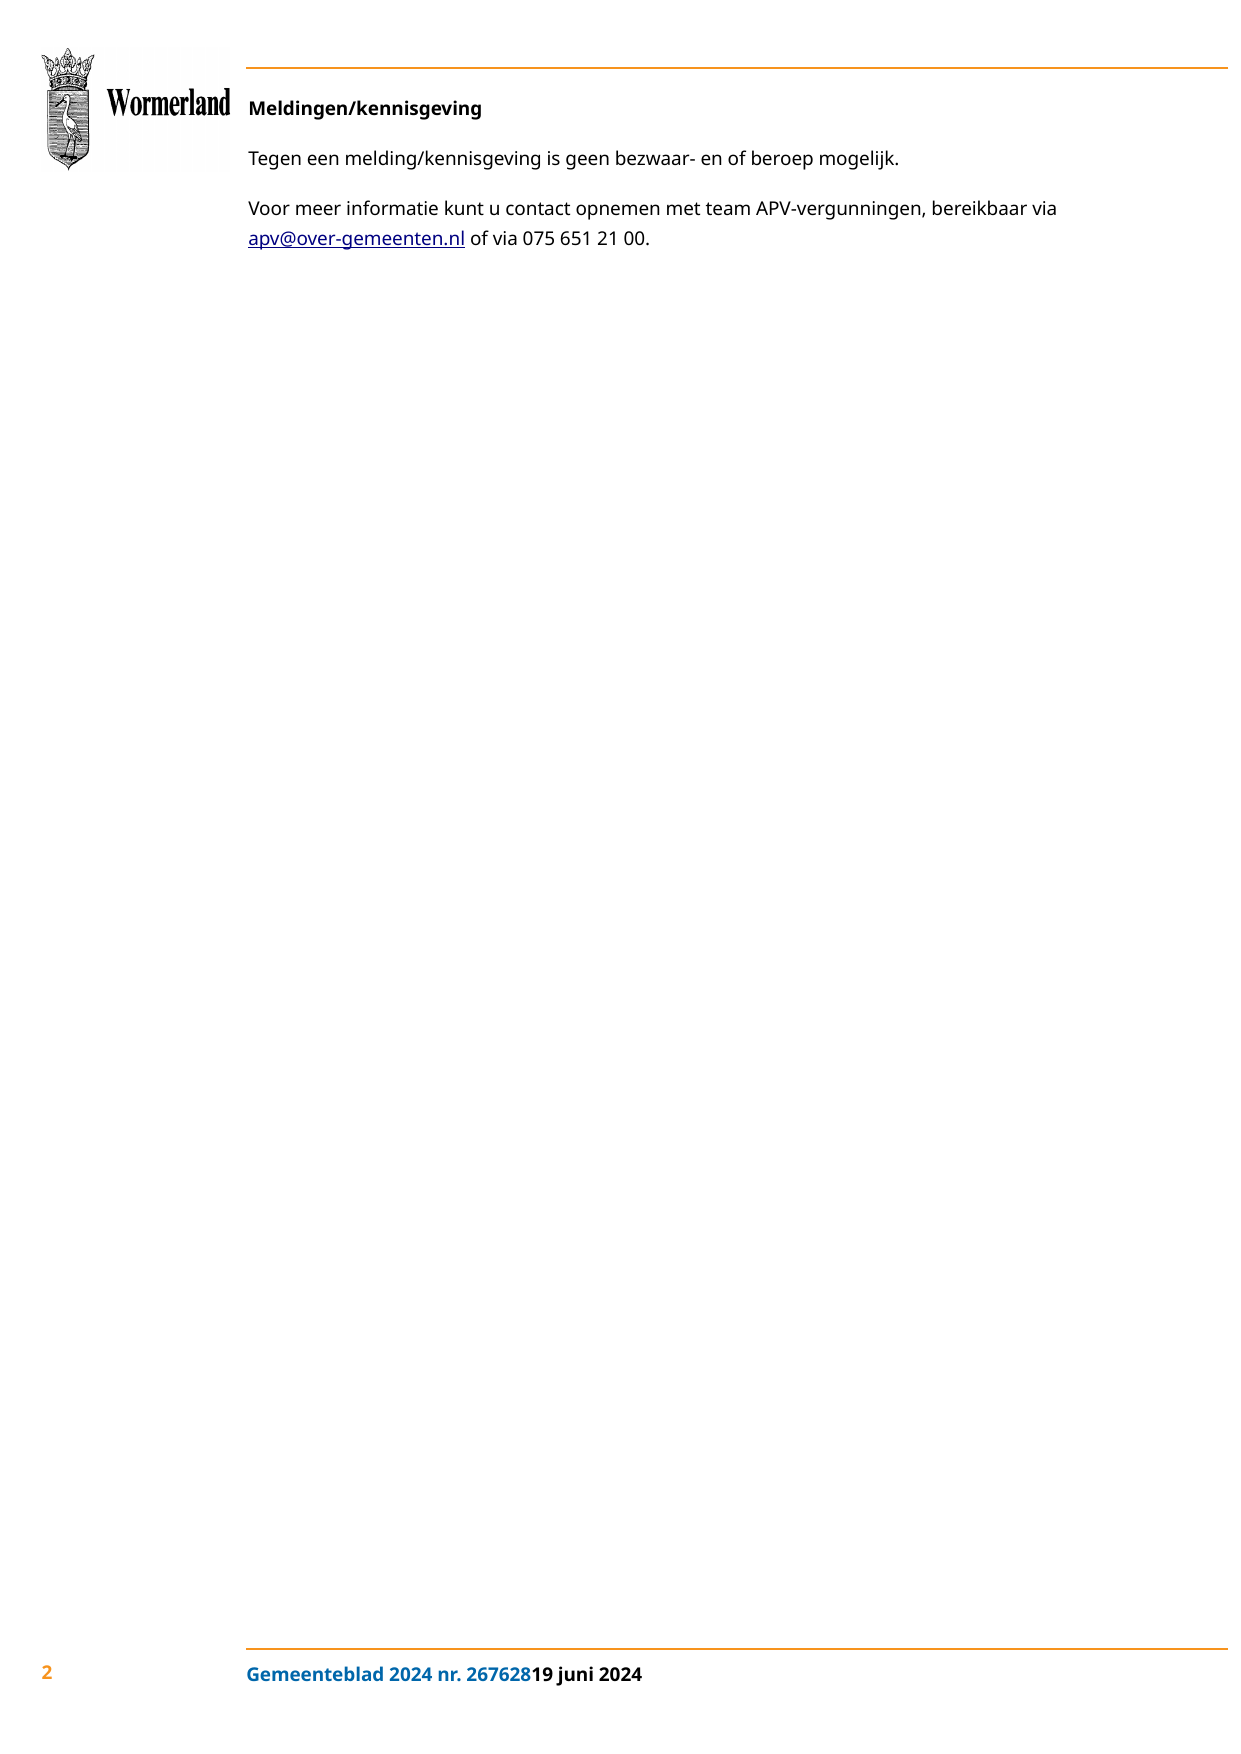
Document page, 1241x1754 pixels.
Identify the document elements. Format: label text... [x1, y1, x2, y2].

text Voor meer informatie kunt u contact opnemen met team APV-vergunningen, bereikbaar via apv@over-gemeenten.nl of via 075 651 21 00. [248, 196, 1152, 251]
text Tegen een melding/kennisgeving is geen bezwaar- en of beroep mogelijk. [248, 145, 1152, 171]
picture [41, 47, 231, 172]
text Meldingen/kennisgeving [248, 95, 1152, 121]
